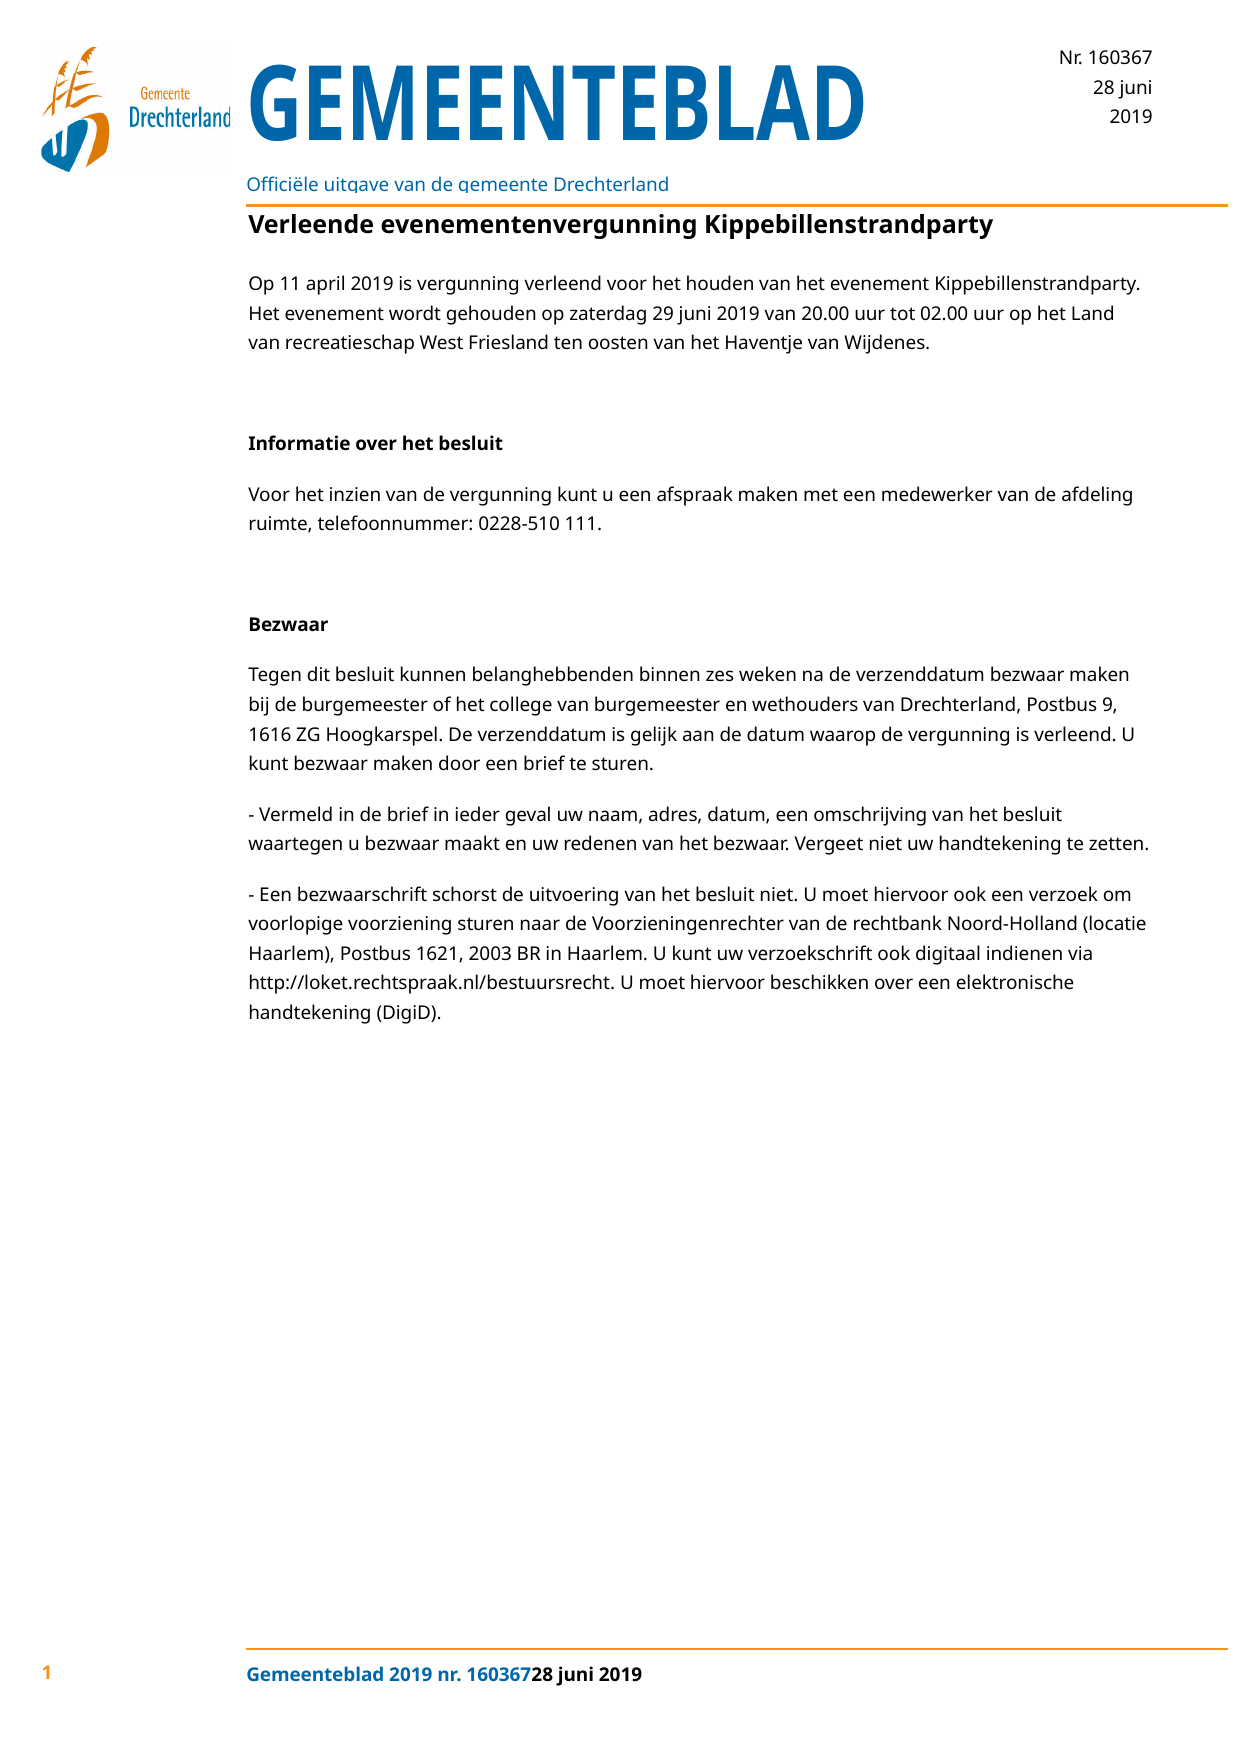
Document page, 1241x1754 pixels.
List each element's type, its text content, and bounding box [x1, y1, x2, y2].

text Bezwaar [248, 611, 1152, 637]
text - Vermeld in de brief in ieder geval uw naam, adres, datum, een omschrijving van het besluit waartegen u bezwaar maakt en uw redenen van het bezwaar. Vergeet niet uw handtekening te zetten. [248, 801, 1152, 856]
text Tegen dit besluit kunnen belanghebbenden binnen zes weken na de verzenddatum bezwaar maken bij de burgemeester of het college van burgemeester en wethouders van Drechterland, Postbus 9, 1616 ZG Hoogkarspel. De verzenddatum is gelijk aan de datum waarop de vergunning is verleend. U kunt bezwaar maken door een brief te sturen. [248, 662, 1152, 776]
picture [41, 47, 231, 172]
picture [41, 158, 64, 172]
text Informatie over het besluit [248, 430, 1152, 456]
text Voor het inzien van de vergunning kunt u een afspraak maken met een medewerker van de afdeling ruimte, telefoonnummer: 0228-510 111. [248, 481, 1152, 536]
text Verleende evenementenvergunning Kippebillenstrandparty [248, 207, 1152, 241]
picture [226, 115, 231, 124]
text - Een bezwaarschrift schorst de uitvoering van het besluit niet. U moet hiervoor ook een verzoek om voorlopige voorziening sturen naar de Voorzieningenrechter van de rechtbank Noord-Holland (locatie Haarlem), Postbus 1621, 2003 BR in Haarlem. U kunt uw verzoekschrift ook digitaal indienen via http://loket.rechtspraak.nl/bestuursrecht. U moet hiervoor beschikken over een elektronische handtekening (DigiD). [248, 881, 1152, 1025]
text Op 11 april 2019 is vergunning verleend voor het houden van het evenement Kippebillenstrandparty. Het evenement wordt gehouden op zaterdag 29 juni 2019 van 20.00 uur tot 02.00 uur op het Land van recreatieschap West Friesland ten oosten van het Haventje van Wijdenes. [248, 270, 1152, 355]
